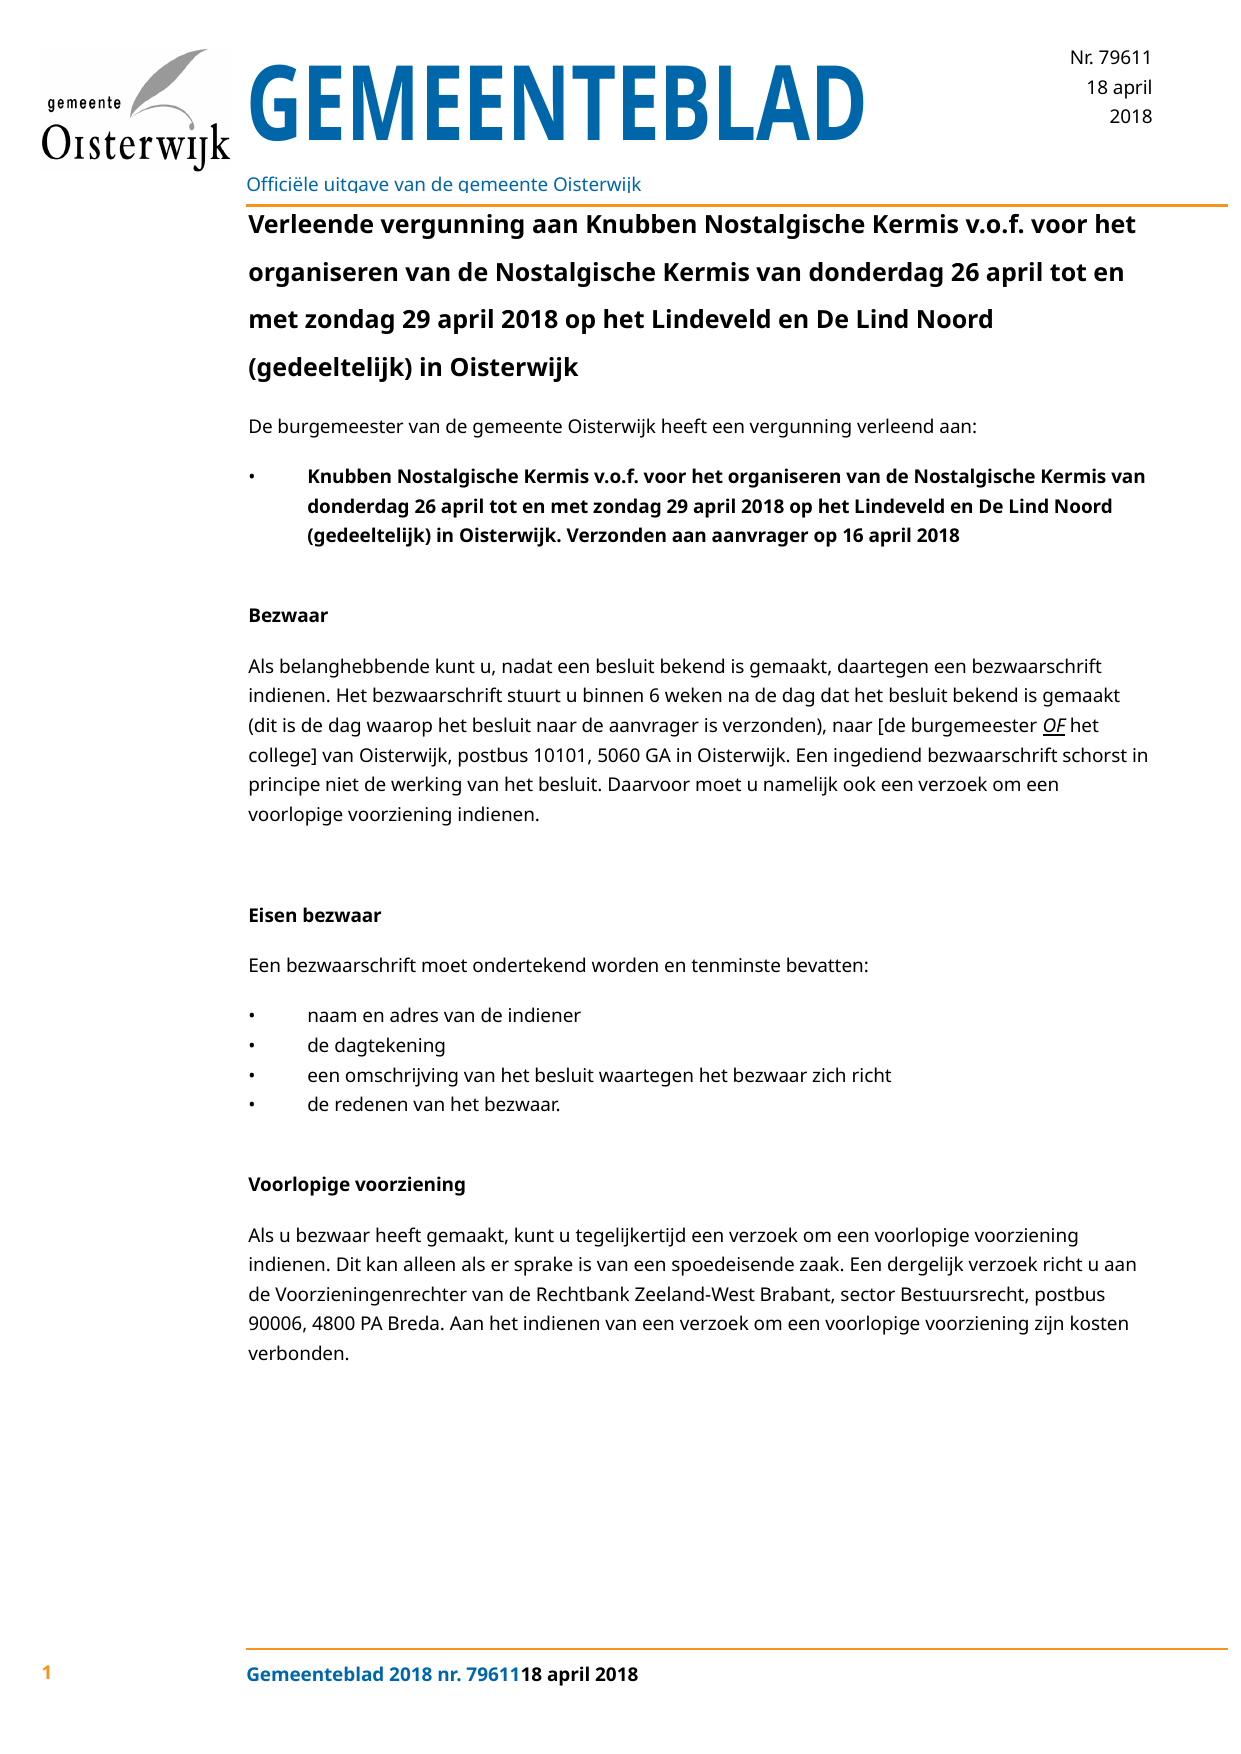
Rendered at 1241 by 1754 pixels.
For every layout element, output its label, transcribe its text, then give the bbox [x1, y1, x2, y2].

list de dagtekening [248, 1032, 1152, 1058]
text Als belanghebbende kunt u, nadat een besluit bekend is gemaakt, daartegen een bezwaarschrift indienen. Het bezwaarschrift stuurt u binnen 6 weken na de dag dat het besluit bekend is gemaakt (dit is de dag waarop het besluit naar de aanvrager is verzonden), naar [de burgemeester OF het college] van Oisterwijk, postbus 10101, 5060 GA in Oisterwijk. Een ingediend bezwaarschrift schorst in principe niet de werking van het besluit. Daarvoor moet u namelijk ook een verzoek om een voorlopige voorziening indienen. [248, 653, 1152, 827]
list de redenen van het bezwaar. [248, 1091, 1152, 1117]
text Verleende vergunning aan Knubben Nostalgische Kermis v.o.f. voor het organiseren van de Nostalgische Kermis van donderdag 26 april tot en met zondag 29 april 2018 op het Lindeveld en De Lind Noord (gedeeltelijk) in Oisterwijk [248, 207, 1152, 384]
list naam en adres van de indiener [248, 1003, 1152, 1028]
text De burgemeester van de gemeente Oisterwijk heeft een vergunning verleend aan: [248, 413, 1152, 439]
list Knubben Nostalgische Kermis v.o.f. voor het organiseren van de Nostalgische Kermis van donderdag 26 april tot en met zondag 29 april 2018 op het Lindeveld en De Lind Noord (gedeeltelijk) in Oisterwijk. Verzonden aan aanvrager op 16 april 2018 [248, 463, 1152, 548]
picture [41, 47, 231, 172]
text Voorlopige voorziening [248, 1171, 1152, 1197]
text Bezwaar [248, 603, 1152, 628]
list een omschrijving van het besluit waartegen het bezwaar zich richt [248, 1062, 1152, 1088]
text Als u bezwaar heeft gemaakt, kunt u tegelijkertijd een verzoek om een voorlopige voorziening indienen. Dit kan alleen als er sprake is van een spoedeisende zaak. Een dergelijk verzoek richt u aan de Voorzieningenrechter van de Rechtbank Zeeland-West Brabant, sector Bestuursrecht, postbus 90006, 4800 PA Breda. Aan het indienen van een verzoek om een voorlopige voorziening zijn kosten verbonden. [248, 1222, 1152, 1366]
text Een bezwaarschrift moet ondertekend worden en tenminste bevatten: [248, 952, 1152, 978]
text Eisen bezwaar [248, 902, 1152, 928]
